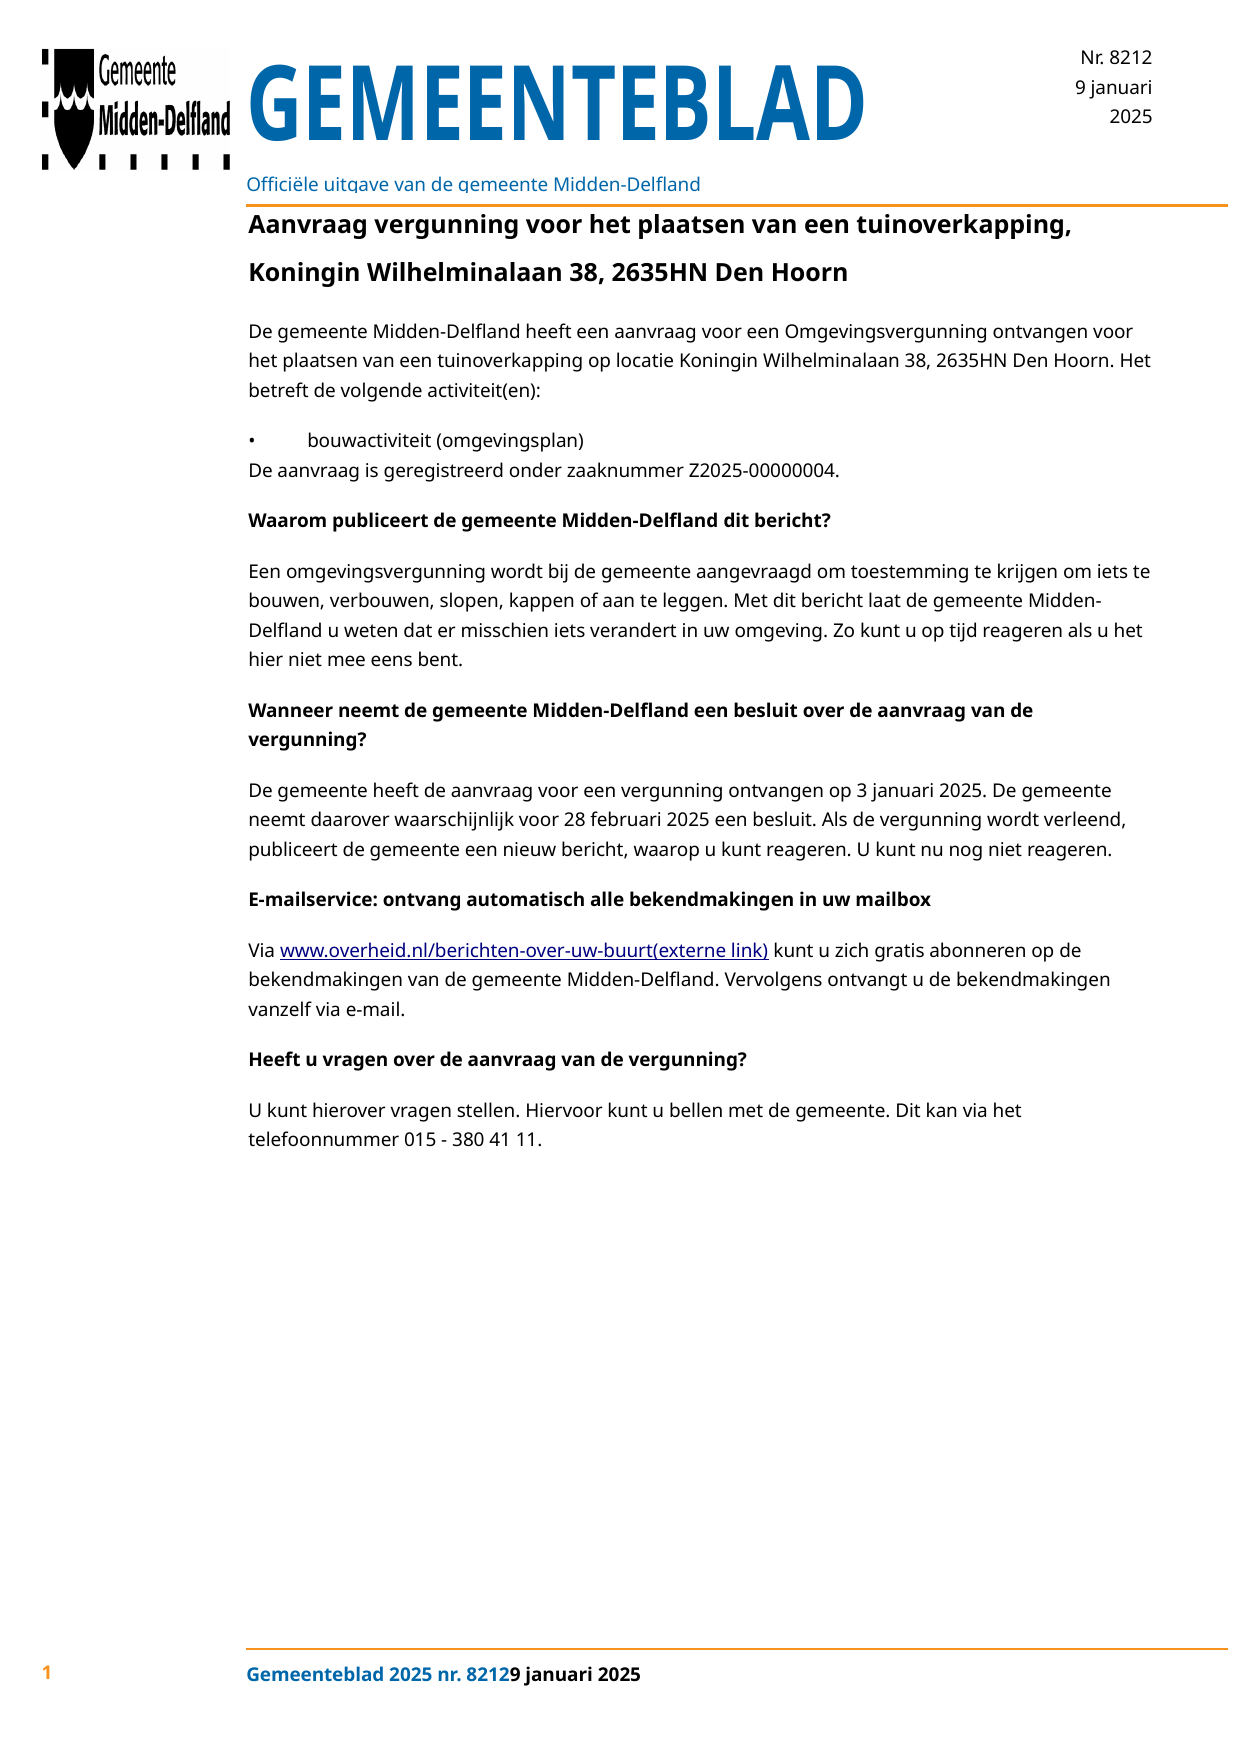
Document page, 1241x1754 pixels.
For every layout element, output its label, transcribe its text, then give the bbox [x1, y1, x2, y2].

text Wanneer neemt de gemeente Midden-Delfland een besluit over de aanvraag van de vergunning? [248, 697, 1152, 752]
text Via www.overheid.nl/berichten-over-uw-buurt(externe link) kunt u zich gratis abonneren op de bekendmakingen van de gemeente Midden-Delfland. Vervolgens ontvangt u de bekendmakingen vanzelf via e-mail. [248, 937, 1152, 1022]
text De gemeente Midden-Delfland heeft een aanvraag voor een Omgevingsvergunning ontvangen voor het plaatsen van een tuinoverkapping op locatie Koningin Wilhelminalaan 38, 2635HN Den Hoorn. Het betreft de volgende activiteit(en): [248, 318, 1152, 403]
text U kunt hierover vragen stellen. Hiervoor kunt u bellen met de gemeente. Dit kan via het telefoonnummer 015 - 380 41 11. [248, 1097, 1152, 1152]
text De gemeente heeft de aanvraag voor een vergunning ontvangen op 3 januari 2025. De gemeente neemt daarover waarschijnlijk voor 28 februari 2025 een besluit. Als de vergunning wordt verleend, publiceert de gemeente een nieuw bericht, waarop u kunt reageren. U kunt nu nog niet reageren. [248, 777, 1152, 862]
text E-mailservice: ontvang automatisch alle bekendmakingen in uw mailbox [248, 887, 1152, 912]
picture [41, 47, 231, 172]
text Aanvraag vergunning voor het plaatsen van een tuinoverkapping, Koningin Wilhelminalaan 38, 2635HN Den Hoorn [248, 207, 1152, 288]
text Een omgevingsvergunning wordt bij de gemeente aangevraagd om toestemming te krijgen om iets te bouwen, verbouwen, slopen, kappen of aan te leggen. Met dit bericht laat de gemeente Midden-Delfland u weten dat er misschien iets verandert in uw omgeving. Zo kunt u op tijd reageren als u het hier niet mee eens bent. [248, 558, 1152, 672]
text Waarom publiceert de gemeente Midden-Delfland dit bericht? [248, 507, 1152, 533]
text Heeft u vragen over de aanvraag van de vergunning? [248, 1047, 1152, 1072]
text De aanvraag is geregistreerd onder zaaknummer Z2025-00000004. [248, 457, 1152, 483]
list bouwactiviteit (omgevingsplan) [248, 427, 1152, 453]
